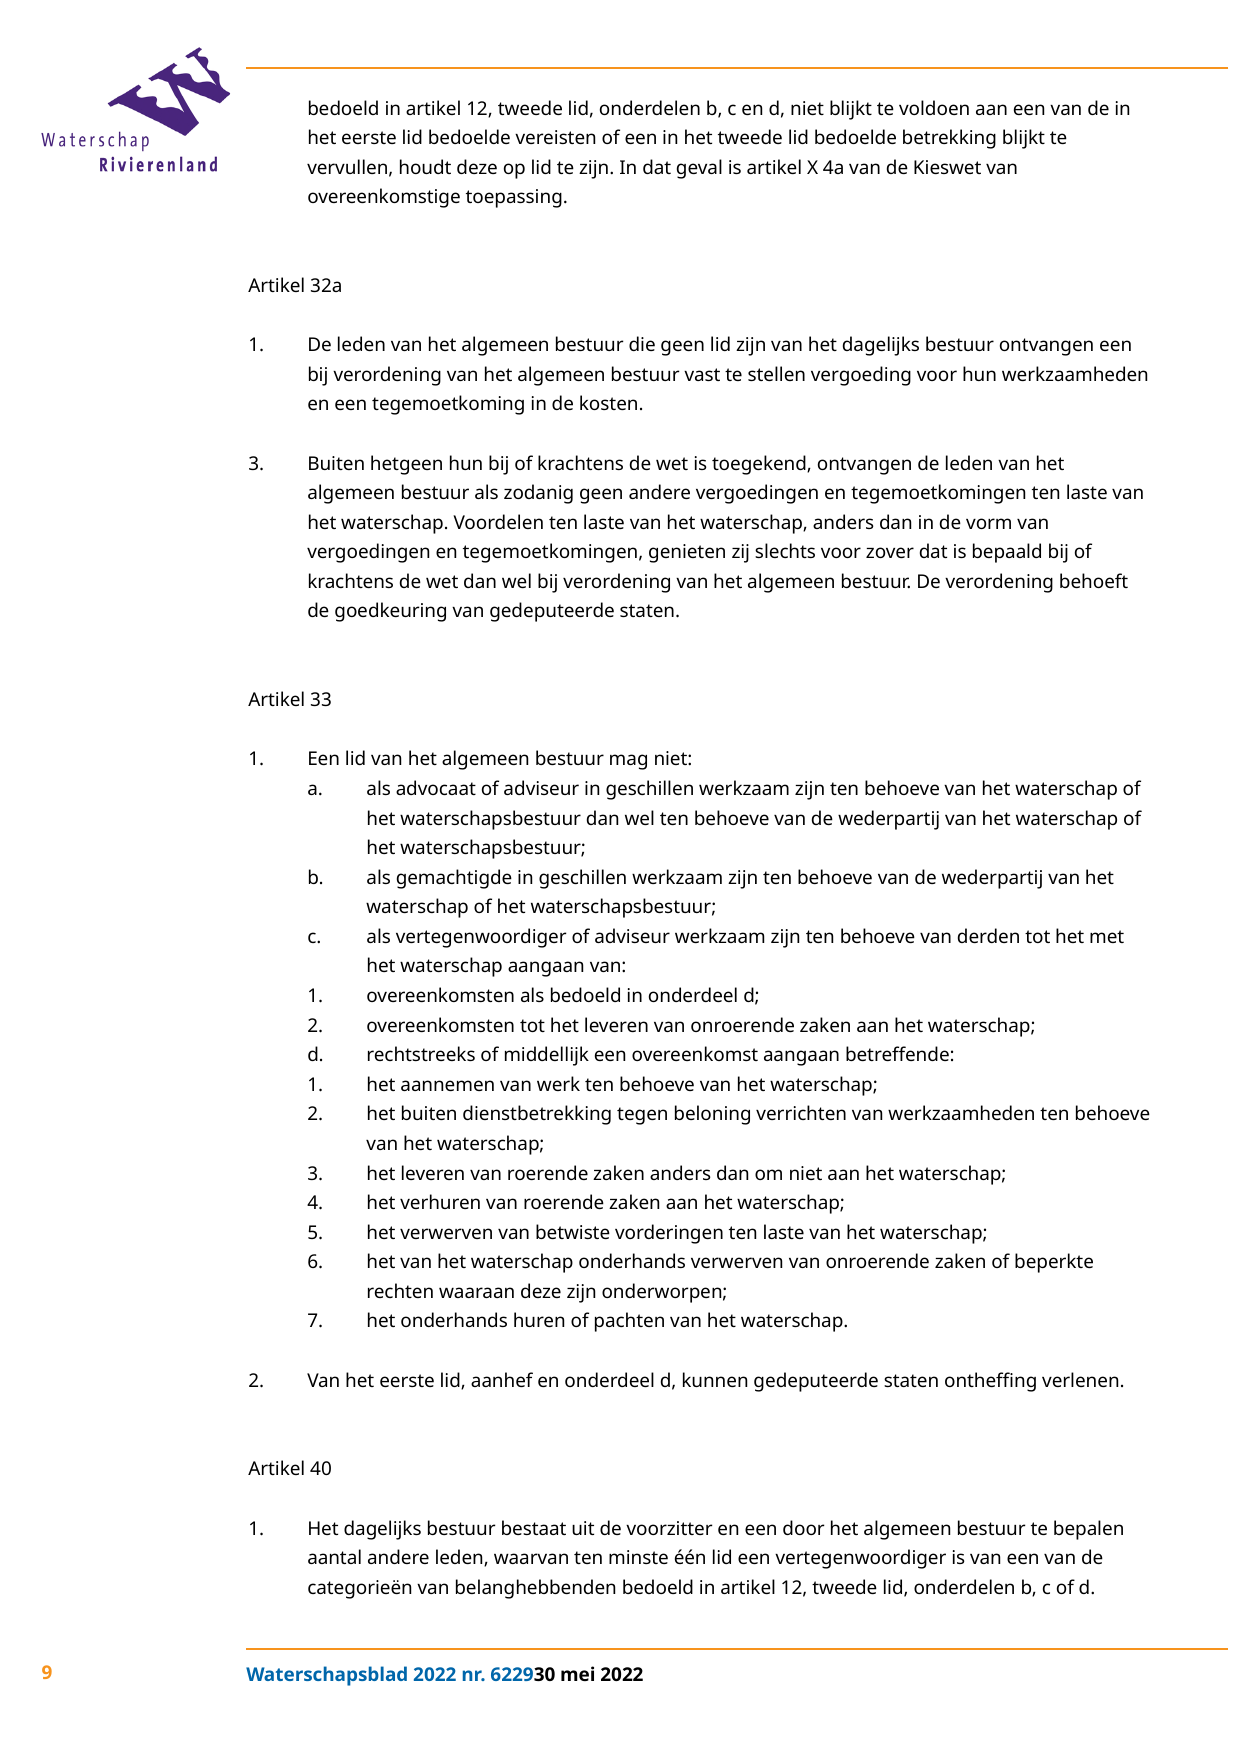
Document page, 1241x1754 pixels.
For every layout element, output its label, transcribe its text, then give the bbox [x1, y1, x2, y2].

list Een lid van het algemeen bestuur mag niet: [248, 746, 1152, 771]
list het onderhands huren of pachten van het waterschap. [307, 1308, 1152, 1333]
list het van het waterschap onderhands verwerven van onroerende zaken of beperkte rechten waaraan deze zijn onderworpen; [307, 1248, 1152, 1304]
list Buiten hetgeen hun bij of krachtens de wet is toegekend, ontvangen de leden van het algemeen bestuur als zodanig geen andere vergoedingen en tegemoetkomingen ten laste van het waterschap. Voordelen ten laste van het waterschap, anders dan in de vorm van vergoedingen en tegemoetkomingen, genieten zij slechts voor zover dat is bepaald bij of krachtens de wet dan wel bij verordening van het algemeen bestuur. De verordening behoeft de goedkeuring van gedeputeerde staten. [248, 450, 1152, 623]
list als advocaat of adviseur in geschillen werkzaam zijn ten behoeve van het waterschap of het waterschapsbestuur dan wel ten behoeve van de wederpartij van het waterschap of het waterschapsbestuur; [307, 775, 1152, 860]
list overeenkomsten tot het leveren van onroerende zaken aan het waterschap; [307, 1012, 1152, 1038]
picture [41, 47, 231, 172]
text Artikel 40 [248, 1456, 1152, 1481]
list het buiten dienstbetrekking tegen beloning verrichten van werkzaamheden ten behoeve van het waterschap; [307, 1101, 1152, 1156]
text Artikel 32a [248, 272, 1152, 298]
list het verwerven van betwiste vorderingen ten laste van het waterschap; [307, 1219, 1152, 1245]
list als vertegenwoordiger of adviseur werkzaam zijn ten behoeve van derden tot het met het waterschap aangaan van: [307, 923, 1152, 978]
list De leden van het algemeen bestuur die geen lid zijn van het dagelijks bestuur ontvangen een bij verordening van het algemeen bestuur vast te stellen vergoeding voor hun werkzaamheden en een tegemoetkoming in de kosten. [248, 331, 1152, 416]
list overeenkomsten als bedoeld in onderdeel d; [307, 982, 1152, 1008]
list bedoeld in artikel 12, tweede lid, onderdelen b, c en d, niet blijkt te voldoen aan een van de in het eerste lid bedoelde vereisten of een in het tweede lid bedoelde betrekking blijkt te vervullen, houdt deze op lid te zijn. In dat geval is artikel X 4a van de Kieswet van overeenkomstige toepassing. [248, 95, 1152, 209]
list Het dagelijks bestuur bestaat uit de voorzitter en een door het algemeen bestuur te bepalen aantal andere leden, waarvan ten minste één lid een vertegenwoordiger is van een van de categorieën van belanghebbenden bedoeld in artikel 12, tweede lid, onderdelen b, c of d. [248, 1515, 1152, 1600]
list als gemachtigde in geschillen werkzaam zijn ten behoeve van de wederpartij van het waterschap of het waterschapsbestuur; [307, 864, 1152, 919]
text Artikel 33 [248, 686, 1152, 712]
list Van het eerste lid, aanhef en onderdeel d, kunnen gedeputeerde staten ontheffing verlenen. [248, 1367, 1152, 1393]
list het verhuren van roerende zaken aan het waterschap; [307, 1189, 1152, 1215]
list het aannemen van werk ten behoeve van het waterschap; [307, 1071, 1152, 1097]
list rechtstreeks of middellijk een overeenkomst aangaan betreffende: [307, 1041, 1152, 1067]
list het leveren van roerende zaken anders dan om niet aan het waterschap; [307, 1160, 1152, 1186]
